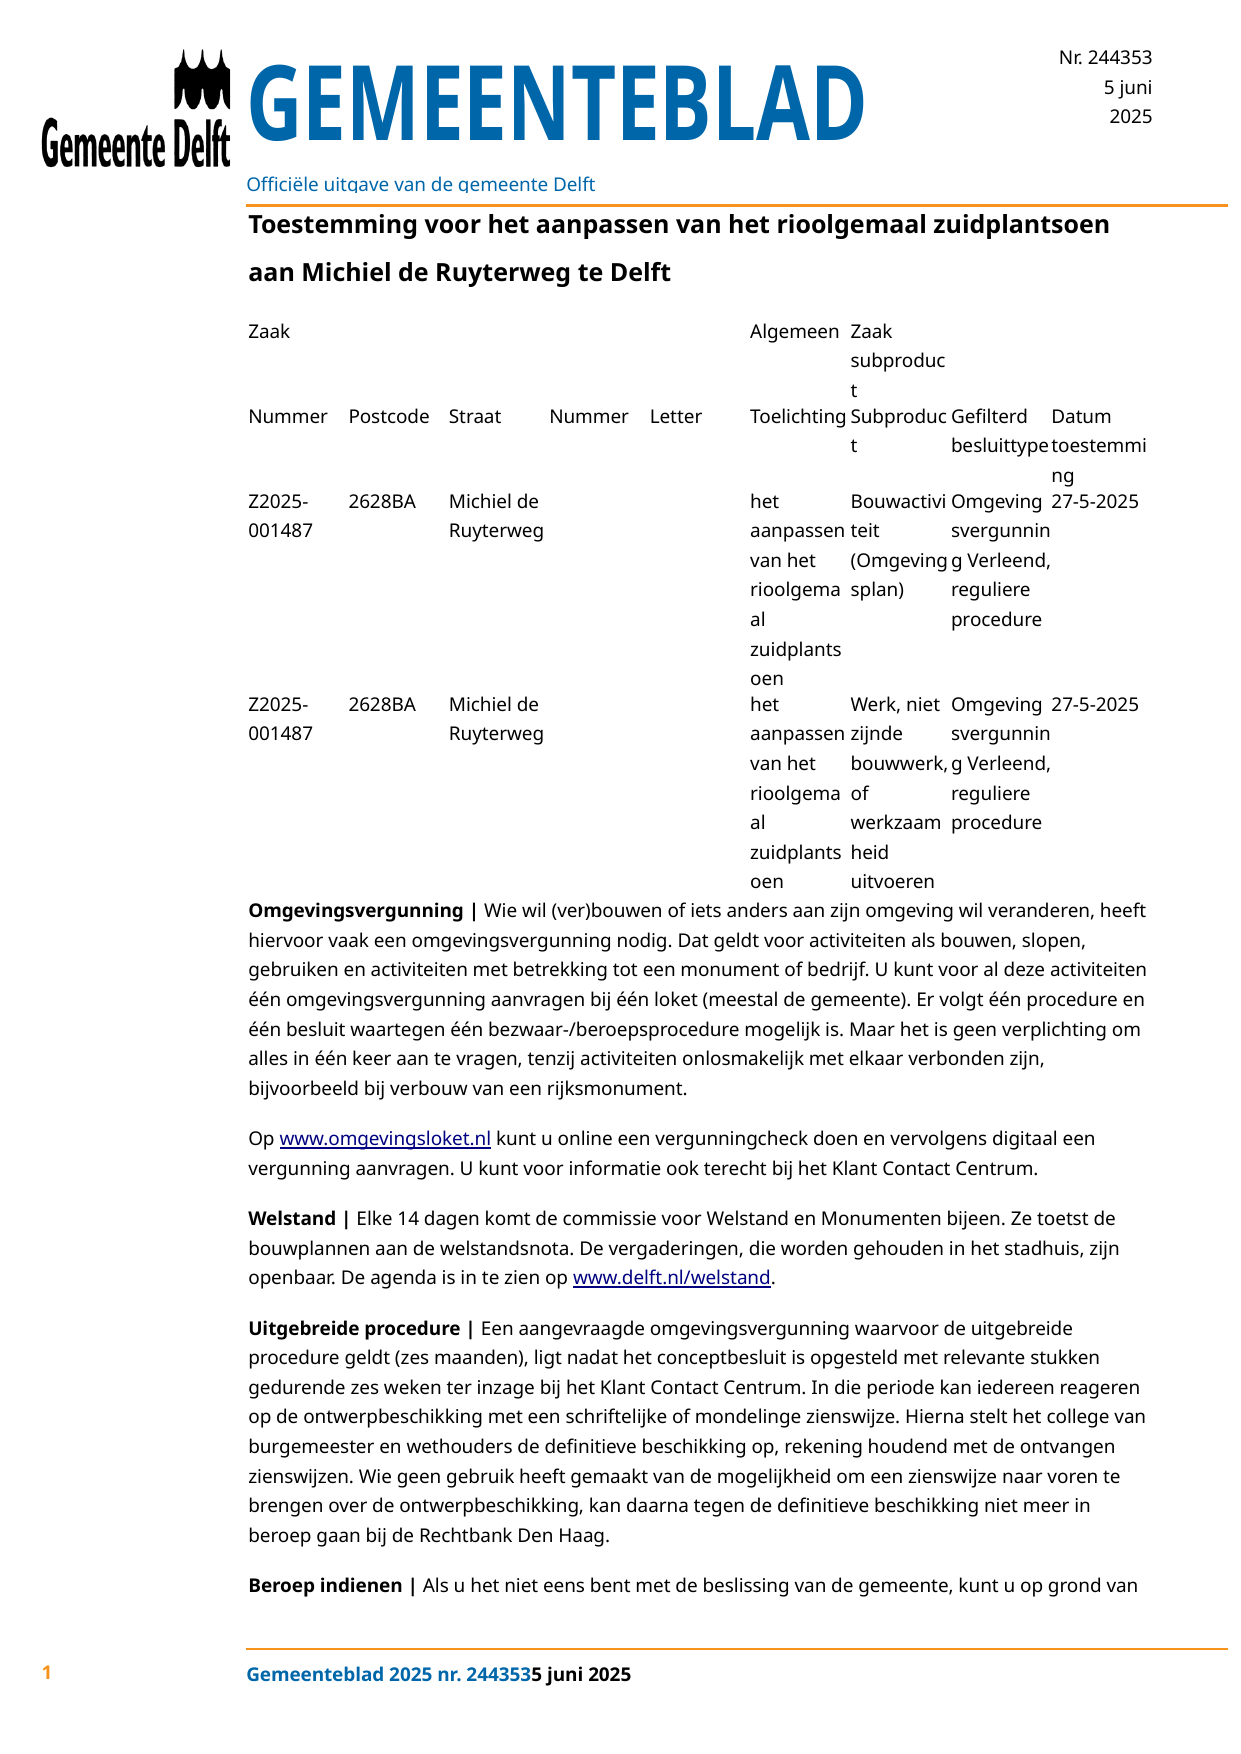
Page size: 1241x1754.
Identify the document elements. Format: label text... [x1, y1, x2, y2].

table_cell 2628BA [348, 488, 449, 691]
table_cell Bouwactiviteit (Omgevingsplan) [850, 488, 951, 691]
table_cell Michiel de Ruyterweg [449, 691, 549, 894]
table_header [650, 318, 750, 403]
table_cell Z2025-001487 [248, 691, 348, 894]
table_cell het aanpassen van het rioolgemaal zuidplantsoen [750, 691, 850, 894]
table_cell Nummer [248, 403, 348, 488]
table_cell [549, 691, 649, 894]
table_header Zaak subproduct [850, 318, 951, 403]
text Toestemming voor het aanpassen van het rioolgemaal zuidplantsoen aan Michiel de Ruyterweg te Delft [248, 207, 1152, 288]
table_header [348, 318, 449, 403]
table_header [1051, 318, 1152, 403]
table_cell Nummer [549, 403, 649, 488]
table_cell Letter [650, 403, 750, 488]
table_cell Subproduct [850, 403, 951, 488]
table_cell het aanpassen van het rioolgemaal zuidplantsoen [750, 488, 850, 691]
text Welstand | Elke 14 dagen komt de commissie voor Welstand en Monumenten bijeen. Ze toetst de bouwplannen aan de welstandsnota. De vergaderingen, die worden gehouden in het stadhuis, zijn openbaar. De agenda is in te zien op www.delft.nl/welstand. [248, 1205, 1152, 1290]
table_cell Gefilterd besluittype [951, 403, 1051, 488]
table_header Zaak [248, 318, 348, 403]
text Beroep indienen | Als u het niet eens bent met de beslissing van de gemeente, kunt u op grond van [248, 1572, 1152, 1598]
table_cell Z2025-001487 [248, 488, 348, 691]
table_cell Omgevingsvergunning Verleend, reguliere procedure [951, 488, 1051, 691]
text Op www.omgevingsloket.nl kunt u online een vergunningcheck doen en vervolgens digitaal een vergunning aanvragen. U kunt voor informatie ook terecht bij het Klant Contact Centrum. [248, 1125, 1152, 1181]
picture [41, 47, 231, 172]
table_cell Toelichting [750, 403, 850, 488]
table_cell Omgevingsvergunning Verleend, reguliere procedure [951, 691, 1051, 894]
table_cell [650, 691, 750, 894]
table_header [951, 318, 1051, 403]
table_cell Werk, niet zijnde bouwwerk, of werkzaamheid uitvoeren [850, 691, 951, 894]
table_header Algemeen [750, 318, 850, 403]
table_cell [650, 488, 750, 691]
table_cell Postcode [348, 403, 449, 488]
table_cell Michiel de Ruyterweg [449, 488, 549, 691]
table_cell [549, 488, 649, 691]
table_header [449, 318, 549, 403]
text Uitgebreide procedure | Een aangevraagde omgevingsvergunning waarvoor de uitgebreide procedure geldt (zes maanden), ligt nadat het conceptbesluit is opgesteld met relevante stukken gedurende zes weken ter inzage bij het Klant Contact Centrum. In die periode kan iedereen reageren op de ontwerpbeschikking met een schriftelijke of mondelinge zienswijze. Hierna stelt het college van burgemeester en wethouders de definitieve beschikking op, rekening houdend met de ontvangen zienswijzen. Wie geen gebruik heeft gemaakt van de mogelijkheid om een zienswijze naar voren te brengen over de ontwerpbeschikking, kan daarna tegen de definitieve beschikking niet meer in beroep gaan bij de Rechtbank Den Haag. [248, 1315, 1152, 1548]
table_header [549, 318, 649, 403]
table_cell Datum toestemming [1051, 403, 1152, 488]
table_cell Straat [449, 403, 549, 488]
text Omgevingsvergunning | Wie wil (ver)bouwen of iets anders aan zijn omgeving wil veranderen, heeft hiervoor vaak een omgevingsvergunning nodig. Dat geldt voor activiteiten als bouwen, slopen, gebruiken en activiteiten met betrekking tot een monument of bedrijf. U kunt voor al deze activiteiten één omgevingsvergunning aanvragen bij één loket (meestal de gemeente). Er volgt één procedure en één besluit waartegen één bezwaar-/beroepsprocedure mogelijk is. Maar het is geen verplichting om alles in één keer aan te vragen, tenzij activiteiten onlosmakelijk met elkaar verbonden zijn, bijvoorbeeld bij verbouw van een rijksmonument. [248, 897, 1152, 1101]
table_cell 2628BA [348, 691, 449, 894]
table_cell 27-5-2025 [1051, 691, 1152, 894]
table_cell 27-5-2025 [1051, 488, 1152, 691]
